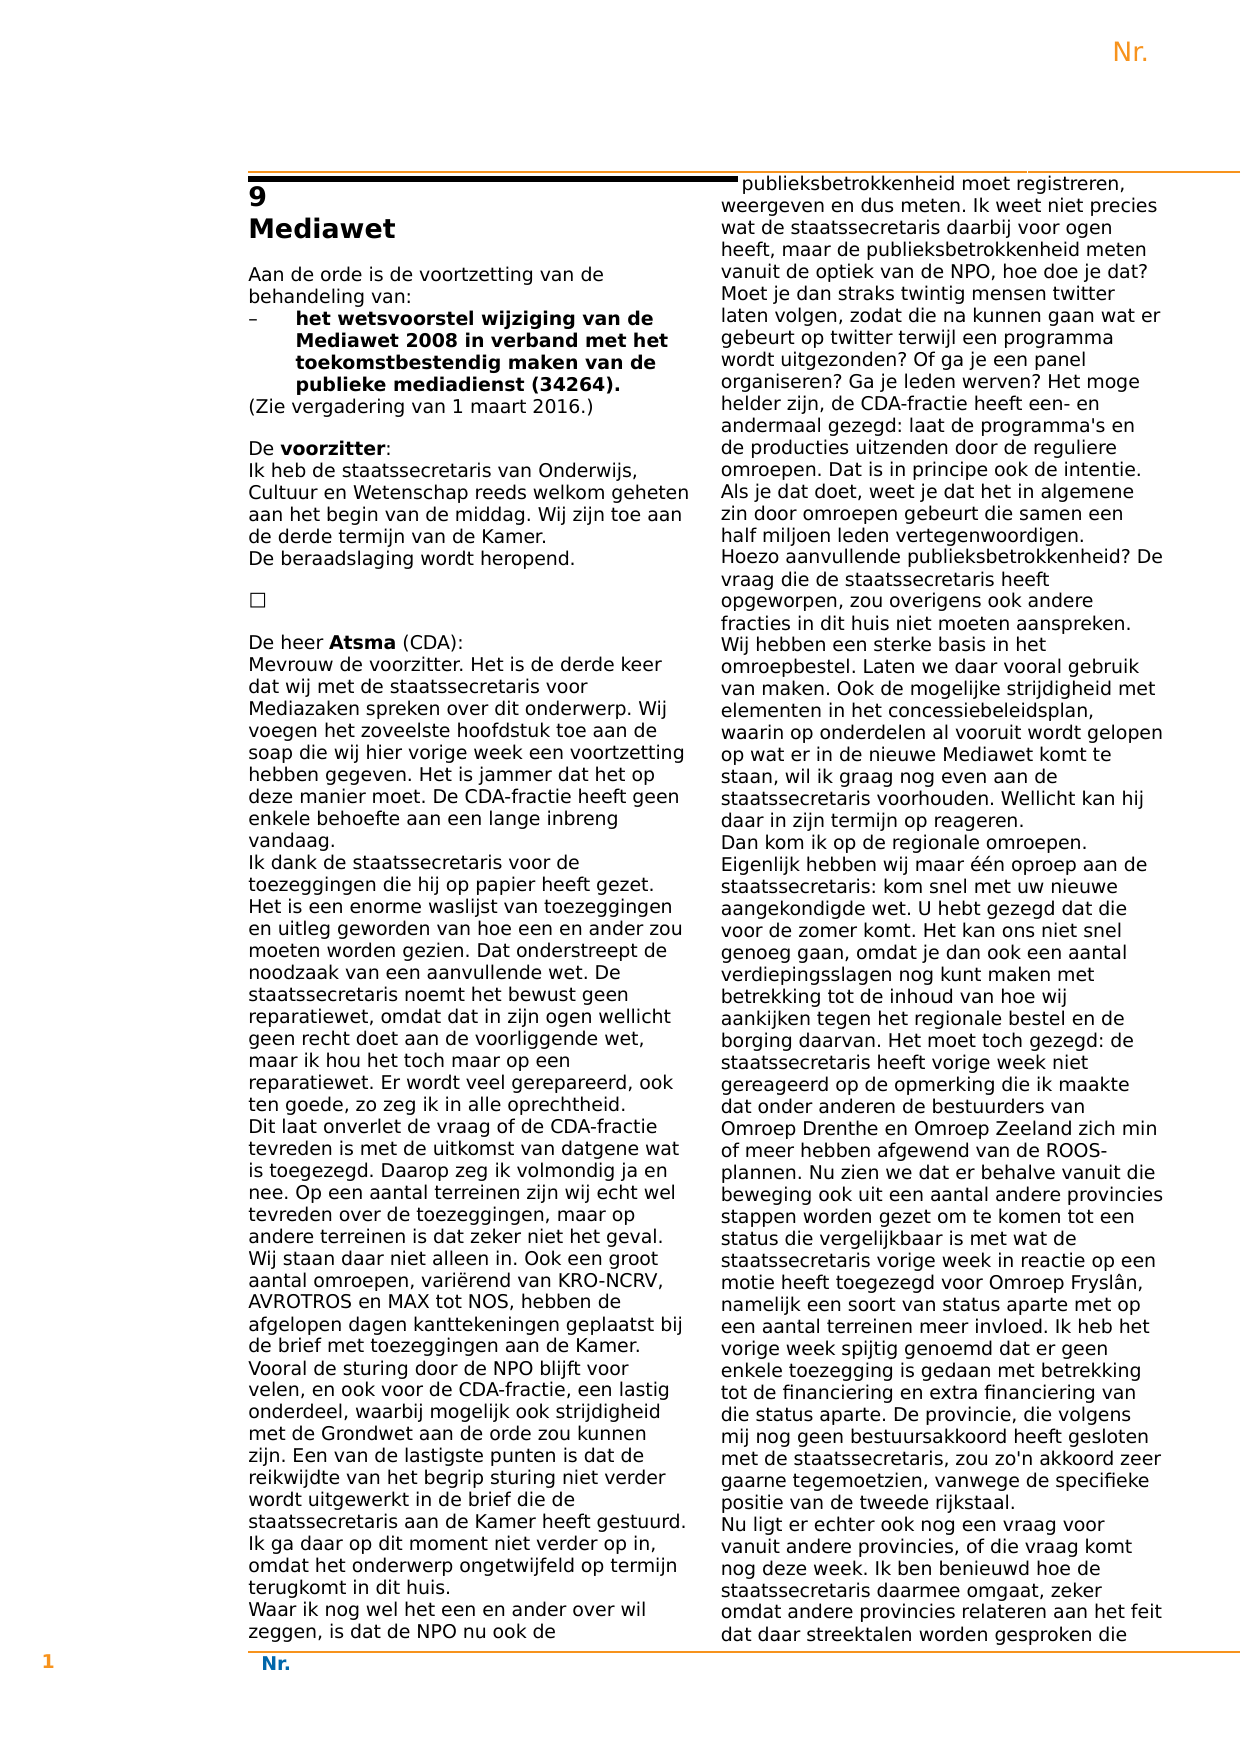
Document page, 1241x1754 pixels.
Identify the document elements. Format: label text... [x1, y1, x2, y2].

text Hoezo aanvullende publieksbetrokkenheid? De vraag die de staatssecretaris heeft opgeworpen, zou overigens ook andere fracties in dit huis niet moeten aanspreken. Wij hebben een sterke basis in het omroepbestel. Laten we daar vooral gebruik van maken. Ook de mogelijke strijdigheid met elementen in het concessiebeleidsplan, waarin op onderdelen al vooruit wordt gelopen op wat er in de nieuwe Mediawet komt te staan, wil ik graag nog even aan de staatssecretaris voorhouden. Wellicht kan hij daar in zijn termijn op reageren. [721, 546, 1163, 832]
text (Zie vergadering van 1 maart 2016.) [248, 396, 691, 418]
text De beraadslaging wordt heropend. [248, 548, 691, 570]
list het wetsvoorstel wijziging van de Mediawet 2008 in verband met het toekomstbestendig maken van de publieke mediadienst (34264). [248, 308, 691, 396]
text publieksbetrokkenheid moet registreren, weergeven en dus meten. Ik weet niet precies wat de staatssecretaris daarbij voor ogen heeft, maar de publieksbetrokkenheid meten vanuit de optiek van de NPO, hoe doe je dat? Moet je dan straks twintig mensen twitter laten volgen, zodat die na kunnen gaan wat er gebeurt op twitter terwijl een programma wordt uitgezonden? Of ga je een panel organiseren? Ga je leden werven? Het moge helder zijn, de CDA-fractie heeft een- en andermaal gezegd: laat de programma's en de producties uitzenden door de reguliere omroepen. Dat is in principe ook de intentie. Als je dat doet, weet je dat het in algemene zin door omroepen gebeurt die samen een half miljoen leden vertegenwoordigen. [721, 173, 1163, 546]
title 9 Mediawet [248, 182, 691, 244]
text Aan de orde is de voortzetting van de behandeling van: [248, 264, 691, 308]
text Nu ligt er echter ook nog een vraag voor vanuit andere provincies, of die vraag komt nog deze week. Ik ben benieuwd hoe de staatssecretaris daarmee omgaat, zeker omdat andere provincies relateren aan het feit dat daar streektalen worden gesproken die [721, 1513, 1163, 1645]
text Mevrouw de voorzitter. Het is de derde keer dat wij met de staatssecretaris voor Mediazaken spreken over dit onderwerp. Wij voegen het zoveelste hoofdstuk toe aan de soap die wij hier vorige week een voortzetting hebben gegeven. Het is jammer dat het op deze manier moet. De CDA-fractie heeft geen enkele behoefte aan een lange inbreng vandaag. [248, 654, 691, 852]
text Waar ik nog wel het een en ander over wil zeggen, is dat de NPO nu ook de [248, 1599, 691, 1643]
text De voorzitter: [248, 438, 691, 460]
text Ik heb de staatssecretaris van Onderwijs, Cultuur en Wetenschap reeds welkom geheten aan het begin van de middag. Wij zijn toe aan de derde termijn van de Kamer. [248, 460, 691, 548]
text Dan kom ik op de regionale omroepen. Eigenlijk hebben wij maar één oproep aan de staatssecretaris: kom snel met uw nieuwe aangekondigde wet. U hebt gezegd dat die voor de zomer komt. Het kan ons niet snel genoeg gaan, omdat je dan ook een aantal verdiepingsslagen nog kunt maken met betrekking tot de inhoud van hoe wij aankijken tegen het regionale bestel en de borging daarvan. Het moet toch gezegd: de staatssecretaris heeft vorige week niet gereageerd op de opmerking die ik maakte dat onder anderen de bestuurders van Omroep Drenthe en Omroep Zeeland zich min of meer hebben afgewend van de ROOS-plannen. Nu zien we dat er behalve vanuit die beweging ook uit een aantal andere provincies stappen worden gezet om te komen tot een status die vergelijkbaar is met wat de staatssecretaris vorige week in reactie op een motie heeft toegezegd voor Omroep Fryslân, namelijk een soort van status aparte met op een aantal terreinen meer invloed. Ik heb het vorige week spijtig genoemd dat er geen enkele toezegging is gedaan met betrekking tot de financiering en extra financiering van die status aparte. De provincie, die volgens mij nog geen bestuursakkoord heeft gesloten met de staatssecretaris, zou zo'n akkoord zeer gaarne tegemoetzien, vanwege de specifieke positie van de tweede rijkstaal. [721, 832, 1163, 1513]
text Ik dank de staatssecretaris voor de toezeggingen die hij op papier heeft gezet. Het is een enorme waslijst van toezeggingen en uitleg geworden van hoe een en ander zou moeten worden gezien. Dat onderstreept de noodzaak van een aanvullende wet. De staatssecretaris noemt het bewust geen reparatiewet, omdat dat in zijn ogen wellicht geen recht doet aan de voorliggende wet, maar ik hou het toch maar op een reparatiewet. Er wordt veel gerepareerd, ook ten goede, zo zeg ik in alle oprechtheid. [248, 852, 691, 1116]
text De heer Atsma (CDA): [248, 632, 691, 654]
text Dit laat onverlet de vraag of de CDA-fractie tevreden is met de uitkomst van datgene wat is toegezegd. Daarop zeg ik volmondig ja en nee. Op een aantal terreinen zijn wij echt wel tevreden over de toezeggingen, maar op andere terreinen is dat zeker niet het geval. Wij staan daar niet alleen in. Ook een groot aantal omroepen, variërend van KRO-NCRV, AVROTROS en MAX tot NOS, hebben de afgelopen dagen kanttekeningen geplaatst bij de brief met toezeggingen aan de Kamer. [248, 1116, 691, 1357]
text ⬜ [248, 590, 691, 612]
text Vooral de sturing door de NPO blijft voor velen, en ook voor de CDA-fractie, een lastig onderdeel, waarbij mogelijk ook strijdigheid met de Grondwet aan de orde zou kunnen zijn. Een van de lastigste punten is dat de reikwijdte van het begrip sturing niet verder wordt uitgewerkt in de brief die de staatssecretaris aan de Kamer heeft gestuurd. Ik ga daar op dit moment niet verder op in, omdat het onderwerp ongetwijfeld op termijn terugkomt in dit huis. [248, 1357, 691, 1599]
